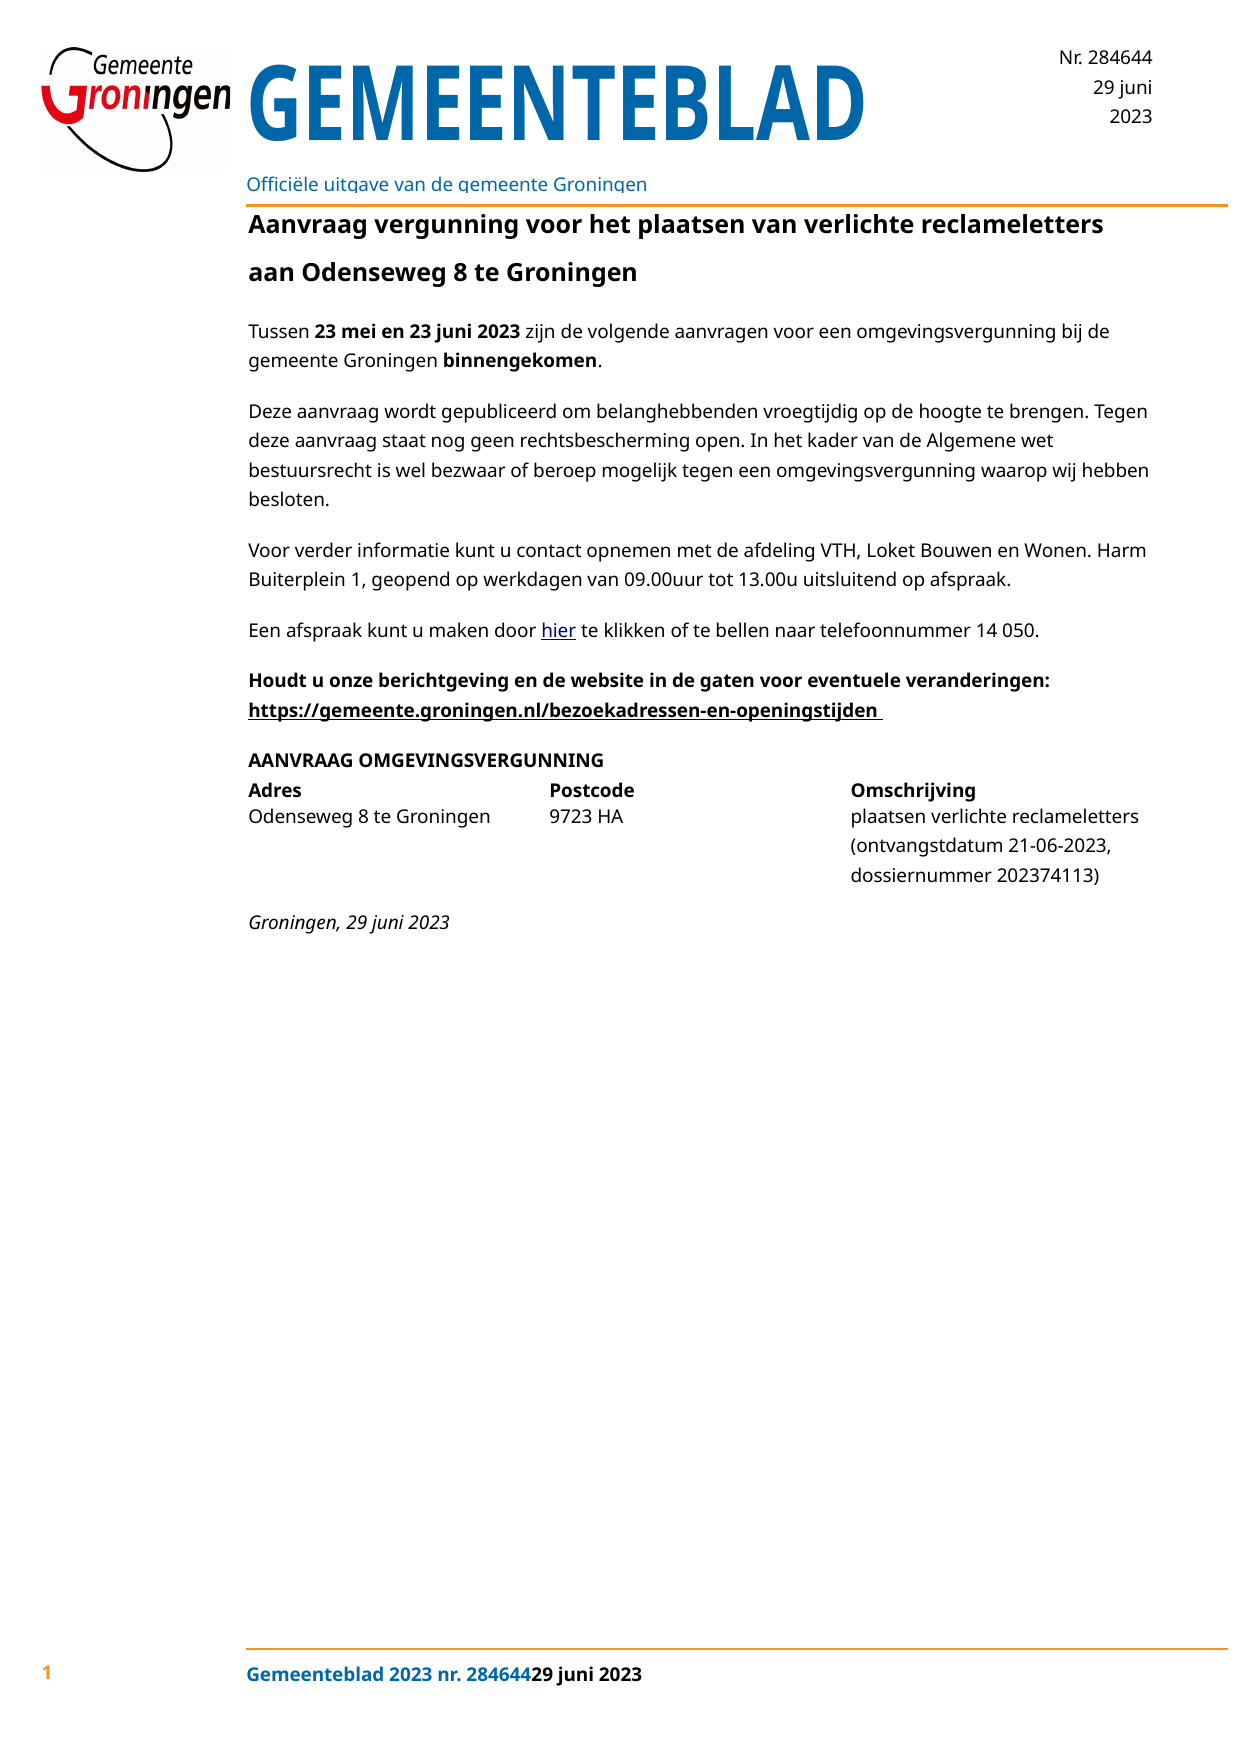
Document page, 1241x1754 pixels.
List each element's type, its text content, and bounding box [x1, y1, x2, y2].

table_header Omschrijving [850, 777, 1152, 803]
text Tussen 23 mei en 23 juni 2023 zijn de volgende aanvragen voor een omgevingsvergunning bij de gemeente Groningen binnengekomen. [248, 318, 1152, 373]
table_header Adres [248, 777, 549, 803]
text Aanvraag vergunning voor het plaatsen van verlichte reclameletters aan Odenseweg 8 te Groningen [248, 207, 1152, 288]
picture [41, 47, 231, 172]
text Deze aanvraag wordt gepubliceerd om belanghebbenden vroegtijdig op de hoogte te brengen. Tegen deze aanvraag staat nog geen rechtsbescherming open. In het kader van de Algemene wet bestuursrecht is wel bezwaar of beroep mogelijk tegen een omgevingsvergunning waarop wij hebben besloten. [248, 398, 1152, 512]
table_header Postcode [549, 777, 850, 803]
table_cell plaatsen verlichte reclameletters (ontvangstdatum 21-06-2023, dossiernummer 202374113) [850, 803, 1152, 888]
table_cell Odenseweg 8 te Groningen [248, 803, 549, 888]
text Voor verder informatie kunt u contact opnemen met de afdeling VTH, Loket Bouwen en Wonen. Harm Buiterplein 1, geopend op werkdagen van 09.00uur tot 13.00u uitsluitend op afspraak. [248, 537, 1152, 592]
text Houdt u onze berichtgeving en de website in de gaten voor eventuele veranderingen: https://gemeente.groningen.nl/bezoekadressen-en-openingstijden [248, 667, 1152, 723]
text AANVRAAG OMGEVINGSVERGUNNING [248, 747, 1152, 773]
text Een afspraak kunt u maken door hier te klikken of te bellen naar telefoonnummer 14 050. [248, 617, 1152, 643]
table_cell 9723 HA [549, 803, 850, 888]
text Groningen, 29 juni 2023 [248, 909, 1152, 935]
